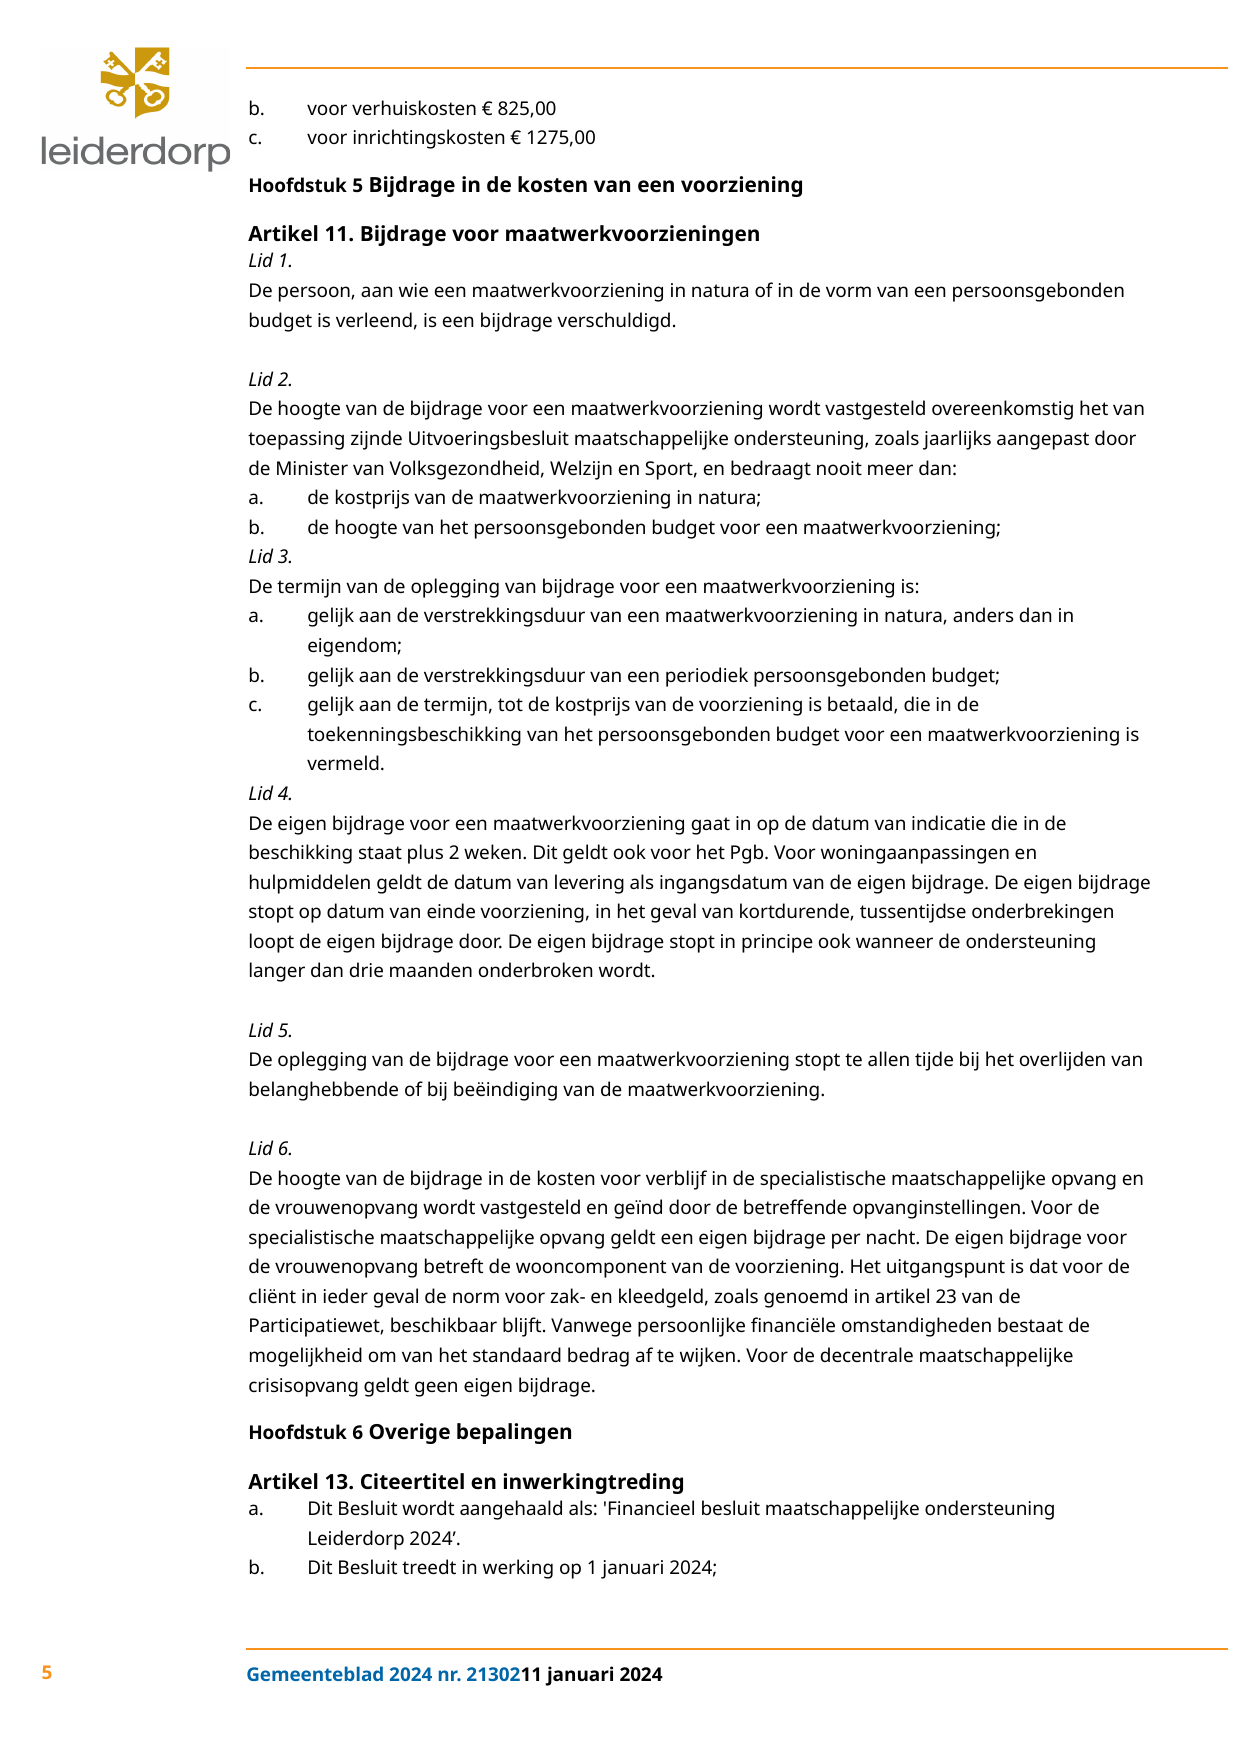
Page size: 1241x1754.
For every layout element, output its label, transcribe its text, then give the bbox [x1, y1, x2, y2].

text De eigen bijdrage voor een maatwerkvoorziening gaat in op de datum van indicatie die in de beschikking staat plus 2 weken. Dit geldt ook voor het Pgb. Voor woningaanpassingen en hulpmiddelen geldt de datum van levering als ingangsdatum van de eigen bijdrage. De eigen bijdrage stopt op datum van einde voorziening, in het geval van kortdurende, tussentijdse onderbrekingen loopt de eigen bijdrage door. De eigen bijdrage stopt in principe ook wanneer de ondersteuning langer dan drie maanden onderbroken wordt. [248, 810, 1152, 983]
text Lid 2. [248, 366, 1152, 392]
picture [41, 47, 231, 172]
list gelijk aan de verstrekkingsduur van een periodiek persoonsgebonden budget; [248, 662, 1152, 688]
text Hoofdstuk 5 Bijdrage in de kosten van een voorziening [248, 170, 1152, 198]
list voor inrichtingskosten € 1275,00 [248, 124, 1152, 150]
list de kostprijs van de maatwerkvoorziening in natura; [248, 484, 1152, 510]
text Lid 4. [248, 780, 1152, 806]
text Lid 6. [248, 1135, 1152, 1161]
text Lid 3. [248, 543, 1152, 569]
text Lid 5. [248, 1017, 1152, 1043]
text De persoon, aan wie een maatwerkvoorziening in natura of in de vorm van een persoonsgebonden budget is verleend, is een bijdrage verschuldigd. [248, 277, 1152, 333]
text Hoofdstuk 6 Overige bepalingen [248, 1417, 1152, 1446]
list voor verhuiskosten € 825,00 [248, 95, 1152, 121]
text Lid 1. [248, 248, 1152, 273]
text De termijn van de oplegging van bijdrage voor een maatwerkvoorziening is: [248, 573, 1152, 599]
text Artikel 13. Citeertitel en inwerkingtreding [248, 1467, 1152, 1495]
text De hoogte van de bijdrage voor een maatwerkvoorziening wordt vastgesteld overeenkomstig het van toepassing zijnde Uitvoeringsbesluit maatschappelijke ondersteuning, zoals jaarlijks aangepast door de Minister van Volksgezondheid, Welzijn en Sport, en bedraagt nooit meer dan: [248, 396, 1152, 481]
list gelijk aan de verstrekkingsduur van een maatwerkvoorziening in natura, anders dan in eigendom; [248, 603, 1152, 658]
text De oplegging van de bijdrage voor een maatwerkvoorziening stopt te allen tijde bij het overlijden van belanghebbende of bij beëindiging van de maatwerkvoorziening. [248, 1046, 1152, 1102]
list Dit Besluit wordt aangehaald als: 'Financieel besluit maatschappelijke ondersteuning Leiderdorp 2024’. [248, 1495, 1152, 1551]
list de hoogte van het persoonsgebonden budget voor een maatwerkvoorziening; [248, 514, 1152, 540]
list Dit Besluit treedt in werking op 1 januari 2024; [248, 1554, 1152, 1580]
text De hoogte van de bijdrage in de kosten voor verblijf in de specialistische maatschappelijke opvang en de vrouwenopvang wordt vastgesteld en geïnd door de betreffende opvanginstellingen. Voor de specialistische maatschappelijke opvang geldt een eigen bijdrage per nacht. De eigen bijdrage voor de vrouwenopvang betreft de wooncomponent van de voorziening. Het uitgangspunt is dat voor de cliënt in ieder geval de norm voor zak- en kleedgeld, zoals genoemd in artikel 23 van de Participatiewet, beschikbaar blijft. Vanwege persoonlijke financiële omstandigheden bestaat de mogelijkheid om van het standaard bedrag af te wijken. Voor de decentrale maatschappelijke crisisopvang geldt geen eigen bijdrage. [248, 1165, 1152, 1398]
list gelijk aan de termijn, tot de kostprijs van de voorziening is betaald, die in de toekenningsbeschikking van het persoonsgebonden budget voor een maatwerkvoorziening is vermeld. [248, 691, 1152, 776]
text Artikel 11. Bijdrage voor maatwerkvoorzieningen [248, 219, 1152, 248]
